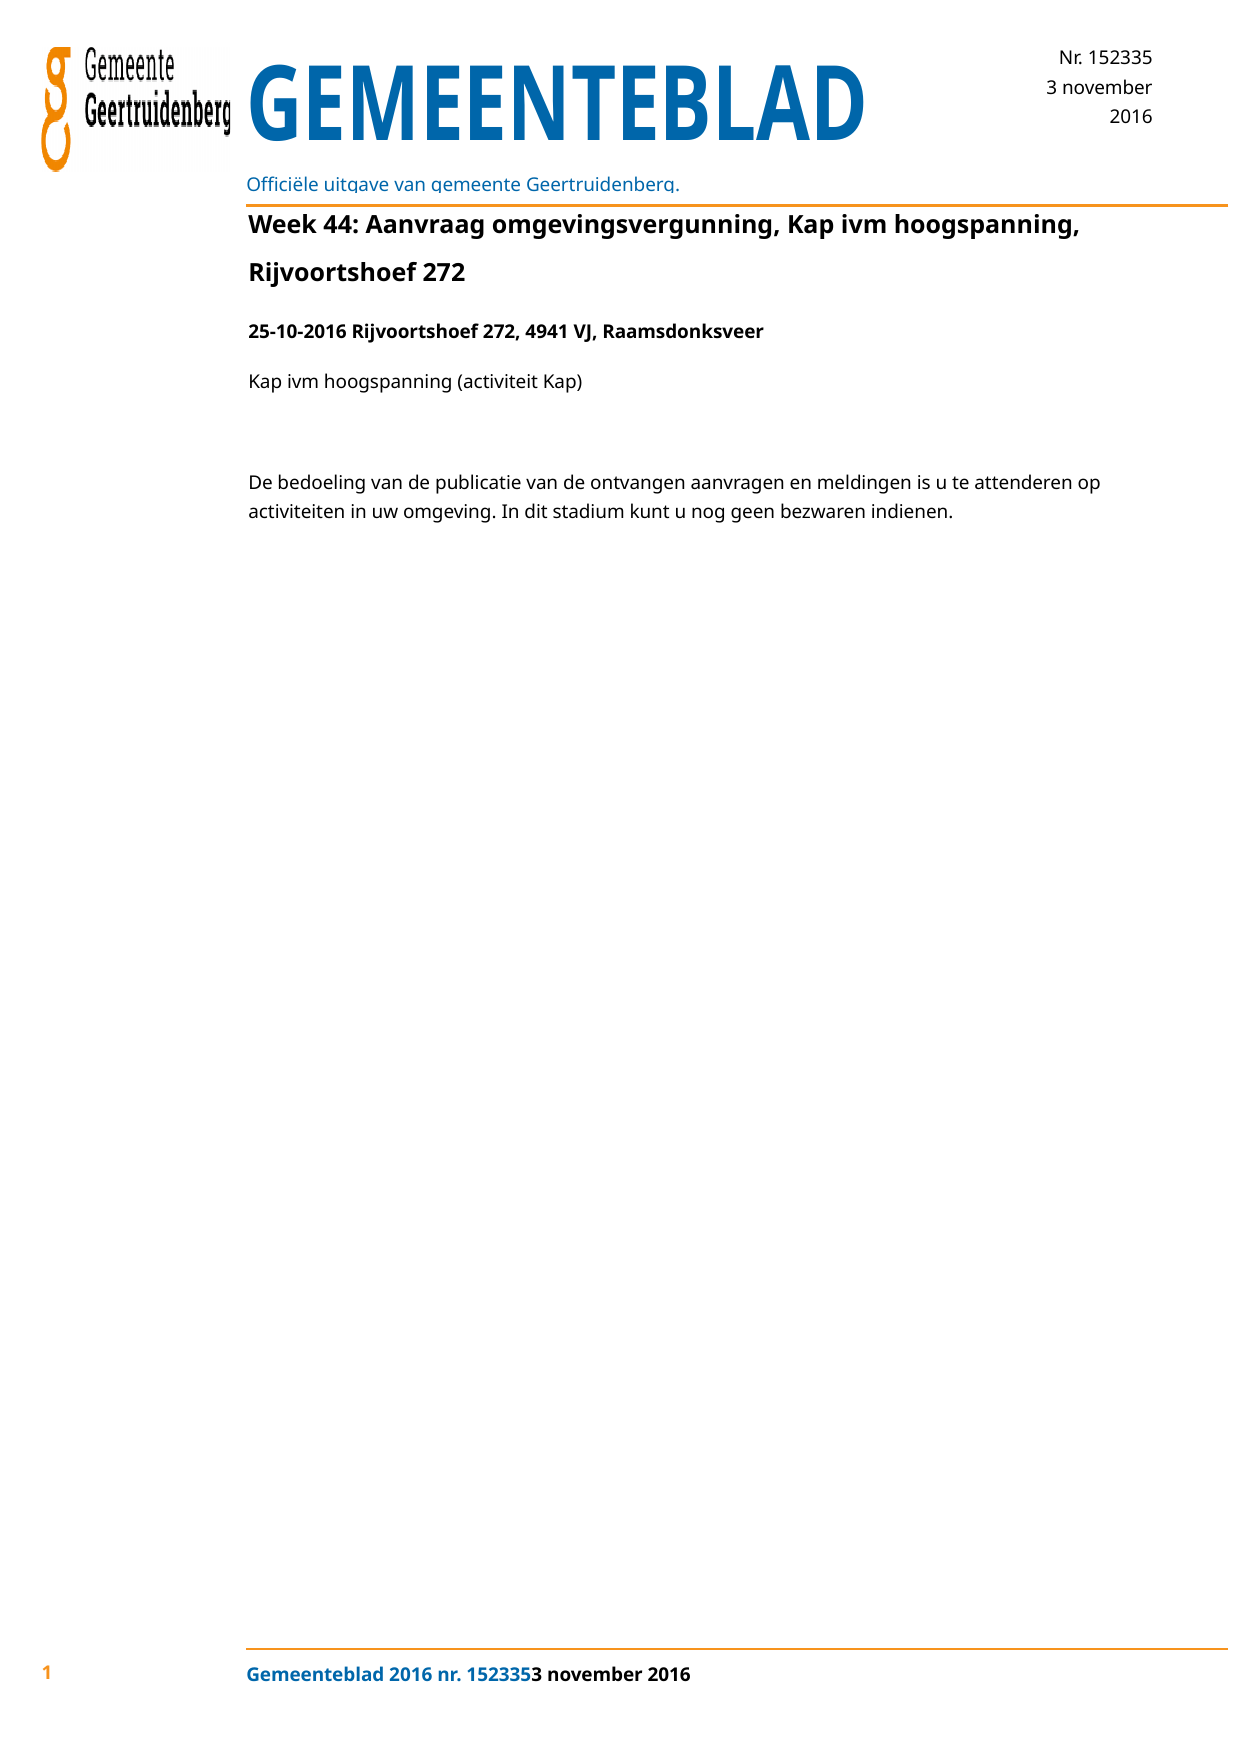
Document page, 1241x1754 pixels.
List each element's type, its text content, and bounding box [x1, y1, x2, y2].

text Week 44: Aanvraag omgevingsvergunning, Kap ivm hoogspanning, Rijvoortshoef 272 [248, 207, 1152, 288]
text Kap ivm hoogspanning (activiteit Kap) [248, 368, 1152, 394]
picture [41, 47, 231, 172]
text De bedoeling van de publicatie van de ontvangen aanvragen en meldingen is u te attenderen op activiteiten in uw omgeving. In dit stadium kunt u nog geen bezwaren indienen. [248, 469, 1152, 524]
text 25-10-2016 Rijvoortshoef 272, 4941 VJ, Raamsdonksveer [248, 318, 1152, 344]
